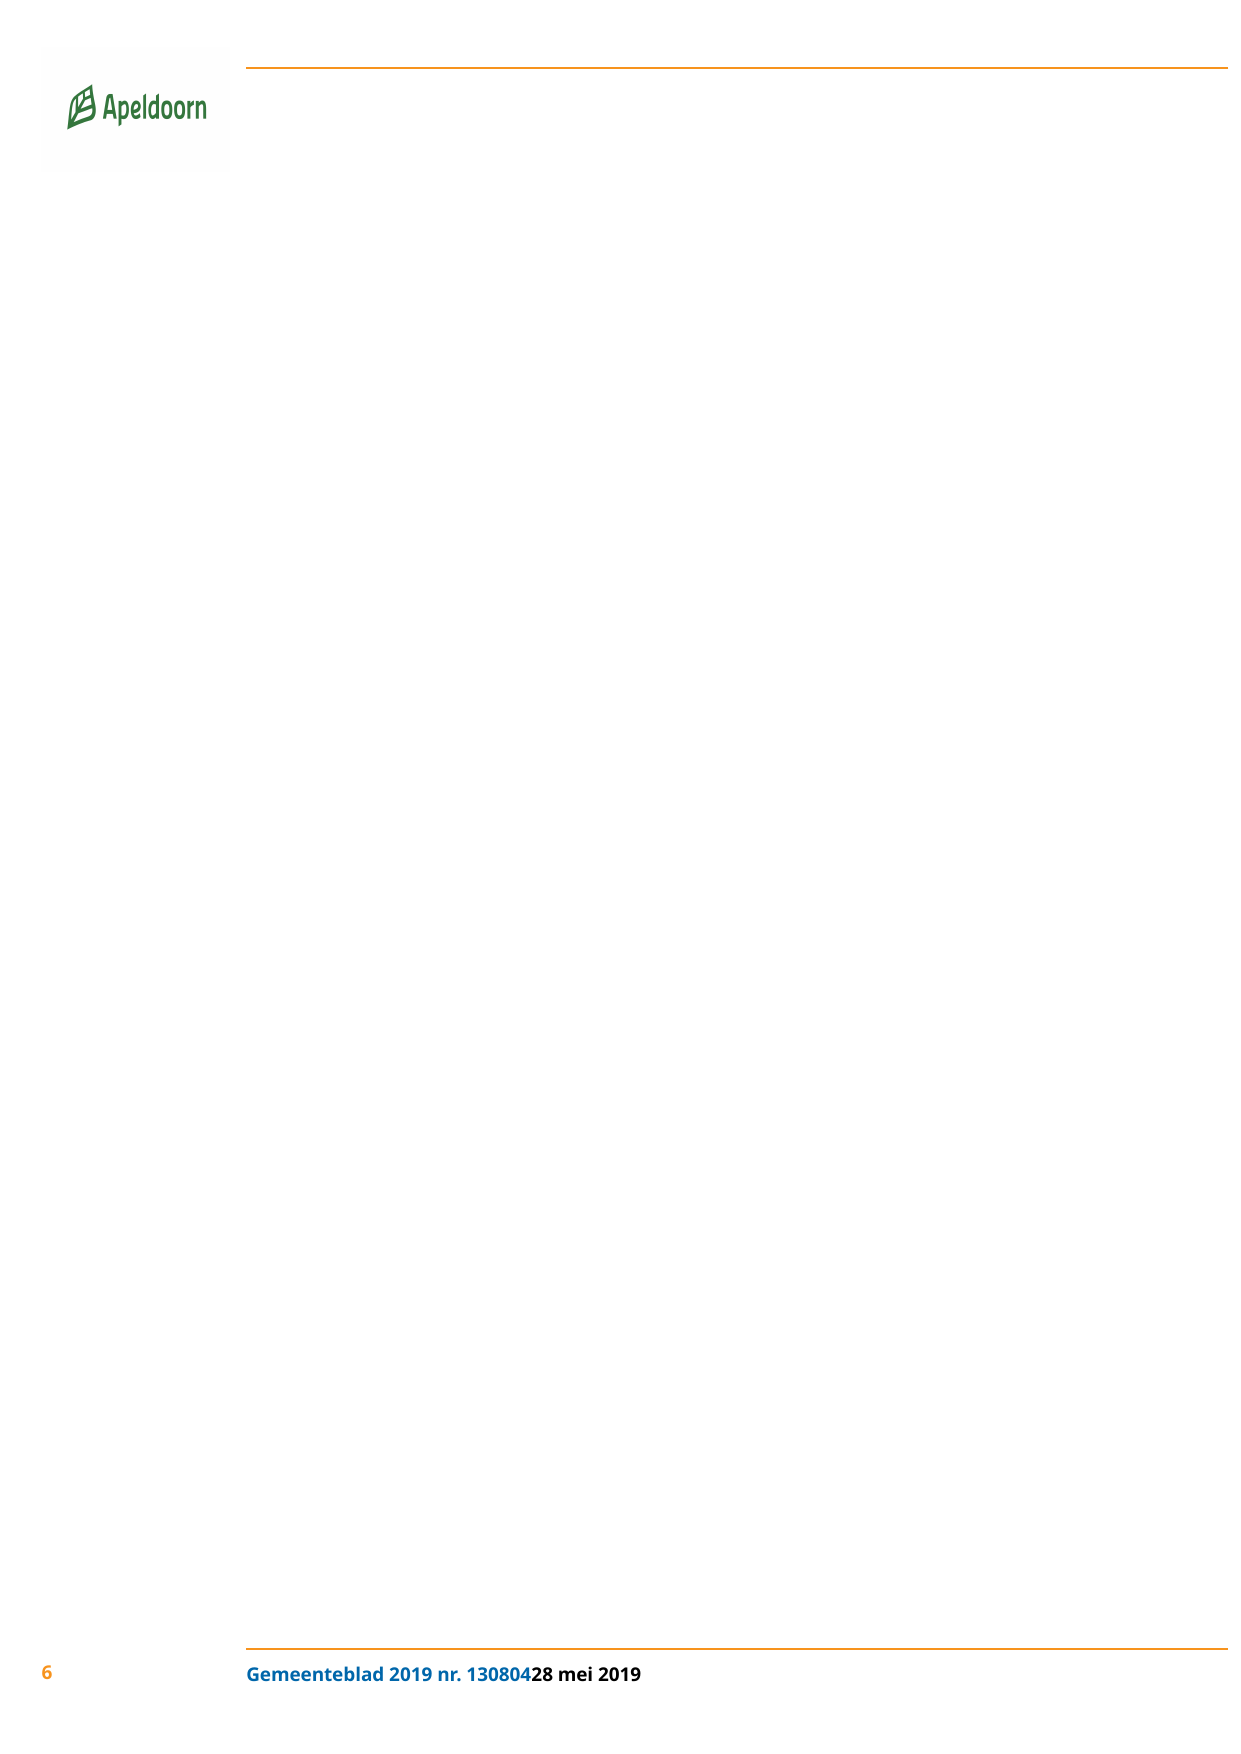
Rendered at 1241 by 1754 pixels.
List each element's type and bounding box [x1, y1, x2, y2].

picture [41, 47, 231, 172]
